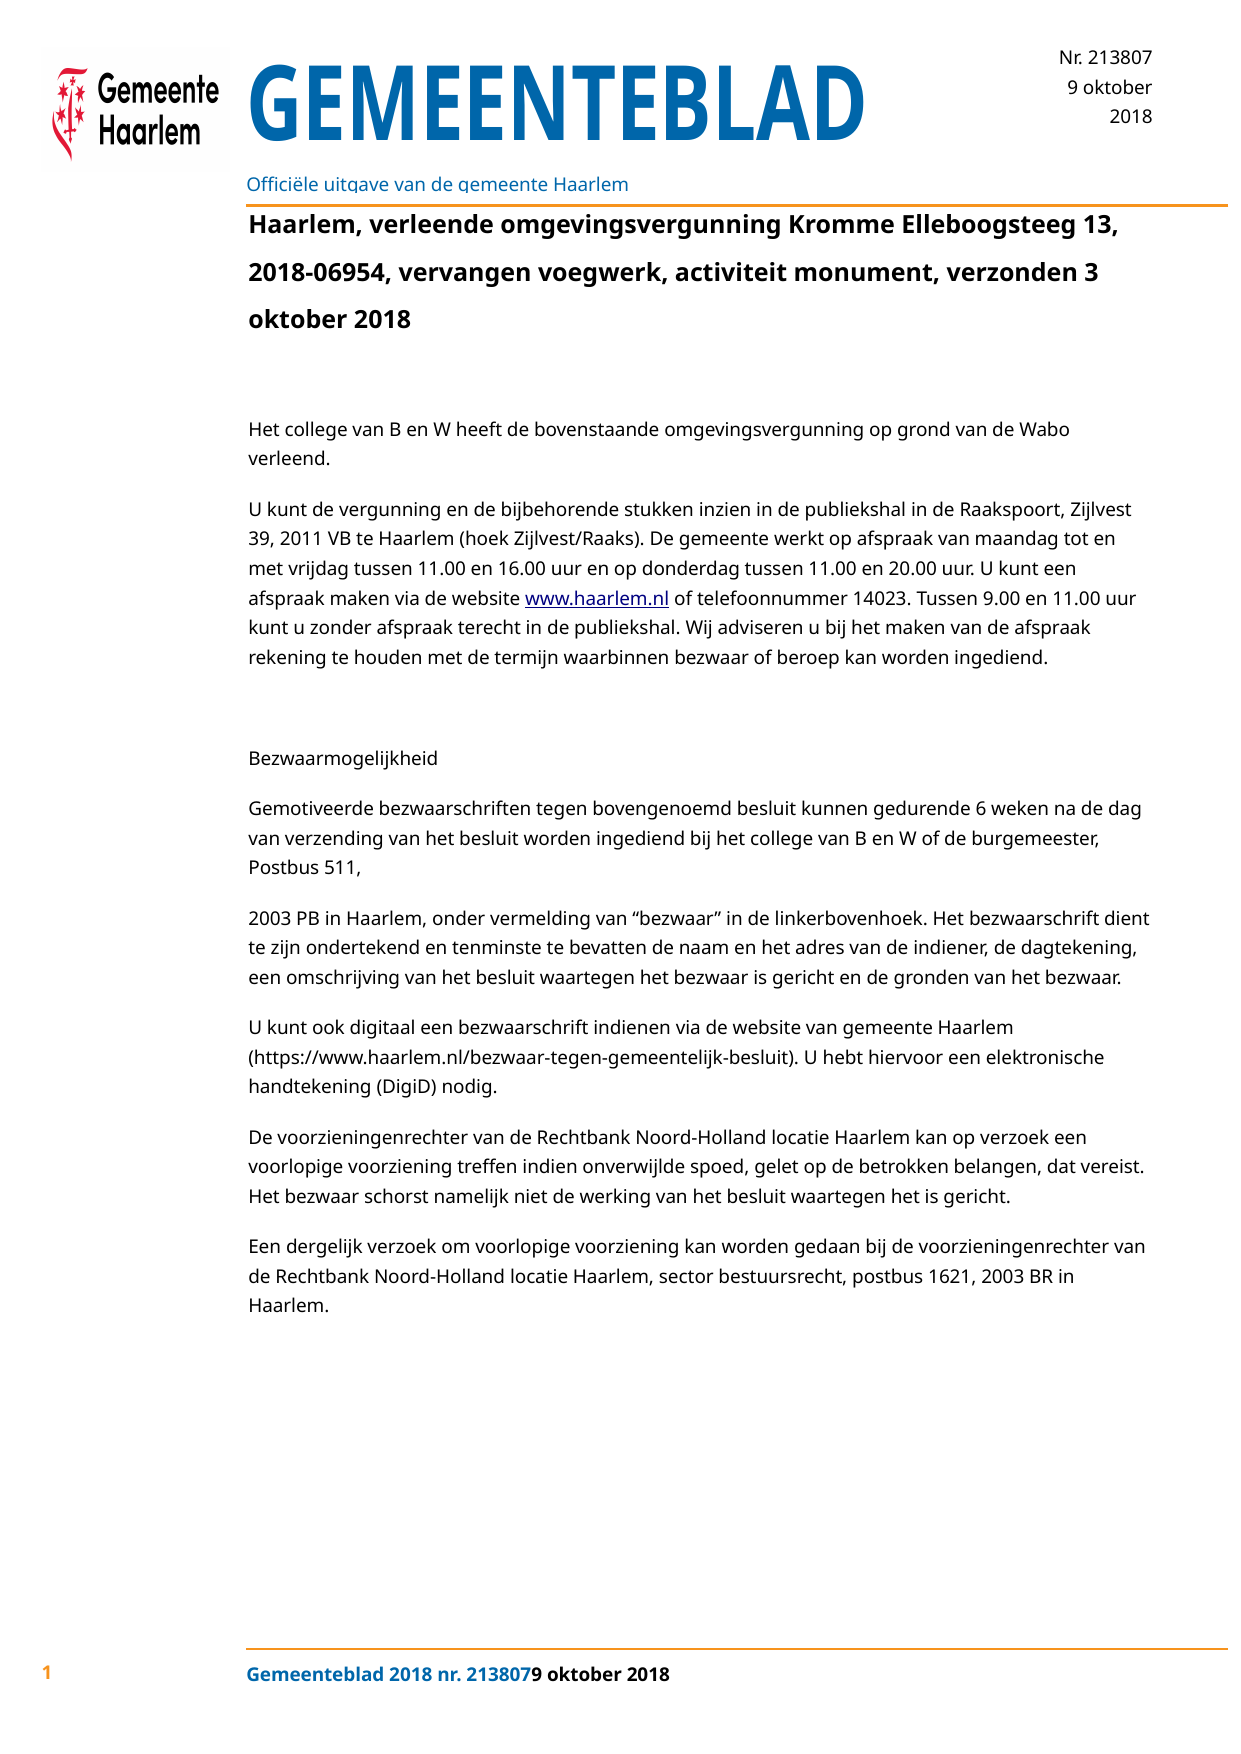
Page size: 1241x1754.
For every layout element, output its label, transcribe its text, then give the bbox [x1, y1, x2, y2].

text Een dergelijk verzoek om voorlopige voorziening kan worden gedaan bij de voorzieningenrechter van de Rechtbank Noord-Holland locatie Haarlem, sector bestuursrecht, postbus 1621, 2003 BR in Haarlem. [248, 1233, 1152, 1318]
text U kunt de vergunning en de bijbehorende stukken inzien in de publiekshal in de Raakspoort, Zijlvest 39, 2011 VB te Haarlem (hoek Zijlvest/Raaks). De gemeente werkt op afspraak van maandag tot en met vrijdag tussen 11.00 en 16.00 uur en op donderdag tussen 11.00 en 20.00 uur. U kunt een afspraak maken via de website www.haarlem.nl of telefoonnummer 14023. Tussen 9.00 en 11.00 uur kunt u zonder afspraak terecht in de publiekshal. Wij adviseren u bij het maken van de afspraak rekening te houden met de termijn waarbinnen bezwaar of beroep kan worden ingediend. [248, 496, 1152, 669]
text 2003 PB in Haarlem, onder vermelding van “bezwaar” in de linkerbovenhoek. Het bezwaarschrift dient te zijn ondertekend en tenminste te bevatten de naam en het adres van de indiener, de dagtekening, een omschrijving van het besluit waartegen het bezwaar is gericht en de gronden van het bezwaar. [248, 905, 1152, 989]
text U kunt ook digitaal een bezwaarschrift indienen via de website van gemeente Haarlem (https://www.haarlem.nl/bezwaar-tegen-gemeentelijk-besluit). U hebt hiervoor een elektronische handtekening (DigiD) nodig. [248, 1014, 1152, 1099]
text Haarlem, verleende omgevingsvergunning Kromme Elleboogsteeg 13, 2018-06954, vervangen voegwerk, activiteit monument, verzonden 3 oktober 2018 [248, 207, 1152, 336]
text Het college van B en W heeft de bovenstaande omgevingsvergunning op grond van de Wabo verleend. [248, 416, 1152, 471]
text De voorzieningenrechter van de Rechtbank Noord-Holland locatie Haarlem kan op verzoek een voorlopige voorziening treffen indien onverwijlde spoed, gelet op de betrokken belangen, dat vereist. Het bezwaar schorst namelijk niet de werking van het besluit waartegen het is gericht. [248, 1124, 1152, 1209]
text Bezwaarmogelijkheid [248, 745, 1152, 770]
text Gemotiveerde bezwaarschriften tegen bovengenoemd besluit kunnen gedurende 6 weken na de dag van verzending van het besluit worden ingediend bij het college van B en W of de burgemeester, Postbus 511, [248, 795, 1152, 880]
picture [41, 47, 231, 172]
